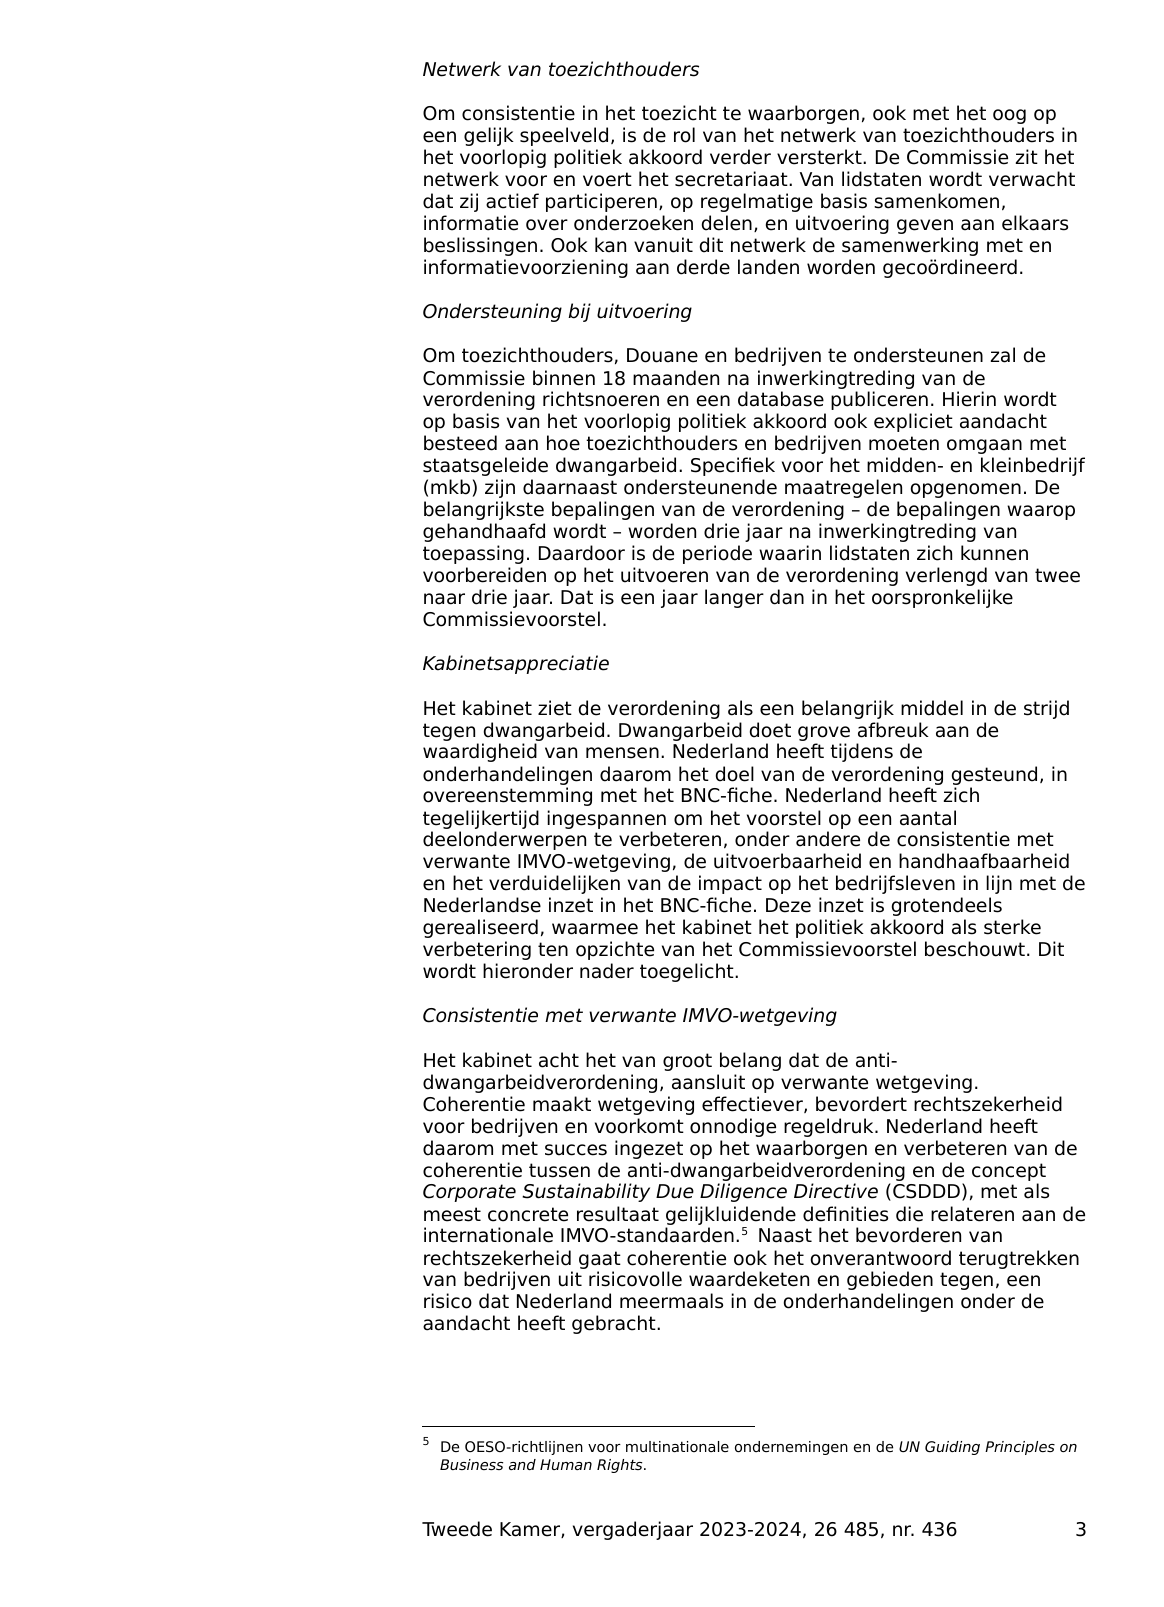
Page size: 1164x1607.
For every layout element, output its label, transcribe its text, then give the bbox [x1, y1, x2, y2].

subtitle Ondersteuning bij uitvoering [422, 301, 1087, 323]
text Het kabinet acht het van groot belang dat de anti-dwangarbeidverordening, aansluit op verwante wetgeving. Coherentie maakt wetgeving effectiever, bevordert rechtszekerheid voor bedrijven en voorkomt onnodige regeldruk. Nederland heeft daarom met succes ingezet op het waarborgen en verbeteren van de coherentie tussen de anti-dwangarbeidverordening en de concept Corporate Sustainability Due Diligence Directive (CSDDD), met als meest concrete resultaat gelijkluidende definities die relateren aan de internationale IMVO-standaarden. Naast het bevorderen van rechtszekerheid gaat coherentie ook het onverantwoord terugtrekken van bedrijven uit risicovolle waardeketen en gebieden tegen, een risico dat Nederland meermaals in de onderhandelingen onder de aandacht heeft gebracht. [422, 1049, 1087, 1335]
subtitle Consistentie met verwante IMVO-wetgeving [422, 1005, 1087, 1027]
text Het kabinet ziet de verordening als een belangrijk middel in de strijd tegen dwangarbeid. Dwangarbeid doet grove afbreuk aan de waardigheid van mensen. Nederland heeft tijdens de onderhandelingen daarom het doel van de verordening gesteund, in overeenstemming met het BNC-fiche. Nederland heeft zich tegelijkertijd ingespannen om het voorstel op een aantal deelonderwerpen te verbeteren, onder andere de consistentie met verwante IMVO-wetgeving, de uitvoerbaarheid en handhaafbaarheid en het verduidelijken van de impact op het bedrijfsleven in lijn met de Nederlandse inzet in het BNC-fiche. Deze inzet is grotendeels gerealiseerd, waarmee het kabinet het politiek akkoord als sterke verbetering ten opzichte van het Commissievoorstel beschouwt. Dit wordt hieronder nader toegelicht. [422, 697, 1087, 983]
subtitle Netwerk van toezichthouders [422, 59, 1087, 81]
subtitle Kabinetsappreciatie [422, 653, 1087, 675]
text De OESO-richtlijnen voor multinationale ondernemingen en de UN Guiding Principles on Business and Human Rights. [422, 1435, 1087, 1474]
text Om consistentie in het toezicht te waarborgen, ook met het oog op een gelijk speelveld, is de rol van het netwerk van toezichthouders in het voorlopig politiek akkoord verder versterkt. De Commissie zit het netwerk voor en voert het secretariaat. Van lidstaten wordt verwacht dat zij actief participeren, op regelmatige basis samenkomen, informatie over onderzoeken delen, en uitvoering geven aan elkaars beslissingen. Ook kan vanuit dit netwerk de samenwerking met en informatievoorziening aan derde landen worden gecoördineerd. [422, 103, 1087, 279]
text Om toezichthouders, Douane en bedrijven te ondersteunen zal de Commissie binnen 18 maanden na inwerkingtreding van de verordening richtsnoeren en een database publiceren. Hierin wordt op basis van het voorlopig politiek akkoord ook expliciet aandacht besteed aan hoe toezichthouders en bedrijven moeten omgaan met staatsgeleide dwangarbeid. Specifiek voor het midden- en kleinbedrijf (mkb) zijn daarnaast ondersteunende maatregelen opgenomen. De belangrijkste bepalingen van de verordening – de bepalingen waarop gehandhaafd wordt – worden drie jaar na inwerkingtreding van toepassing. Daardoor is de periode waarin lidstaten zich kunnen voorbereiden op het uitvoeren van de verordening verlengd van twee naar drie jaar. Dat is een jaar langer dan in het oorspronkelijke Commissievoorstel. [422, 345, 1087, 631]
